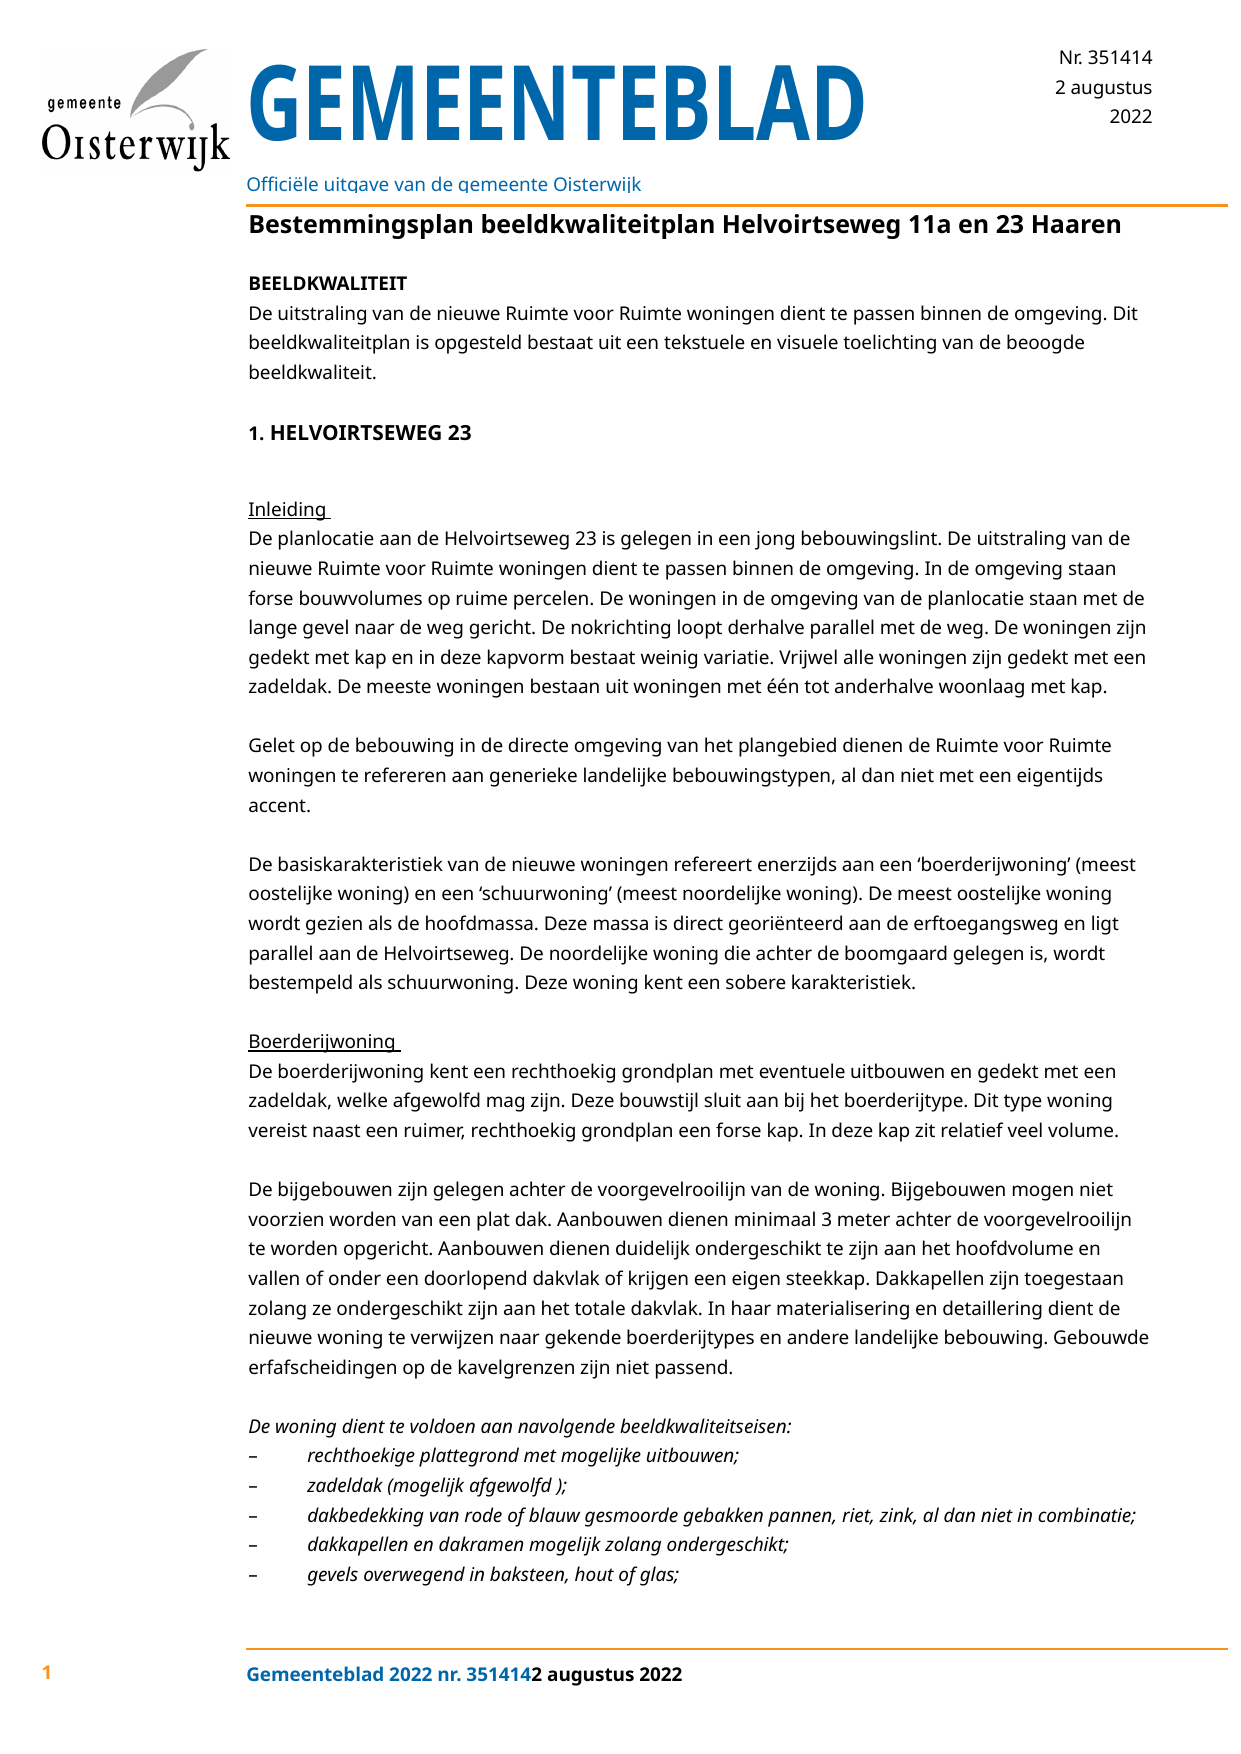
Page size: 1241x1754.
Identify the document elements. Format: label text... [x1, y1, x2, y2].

list gevels overwegend in baksteen, hout of glas; [248, 1561, 1152, 1587]
text De bijgebouwen zijn gelegen achter de voorgevelrooilijn van de woning. Bijgebouwen mogen niet voorzien worden van een plat dak. Aanbouwen dienen minimaal 3 meter achter de voorgevelrooilijn te worden opgericht. Aanbouwen dienen duidelijk ondergeschikt te zijn aan het hoofdvolume en vallen of onder een doorlopend dakvlak of krijgen een eigen steekkap. Dakkapellen zijn toegestaan zolang ze ondergeschikt zijn aan het totale dakvlak. In haar materialisering en detaillering dient de nieuwe woning te verwijzen naar gekende boerderijtypes en andere landelijke bebouwing. Gebouwde erfafscheidingen op de kavelgrenzen zijn niet passend. [248, 1176, 1152, 1379]
text De planlocatie aan de Helvoirtseweg 23 is gelegen in een jong bebouwingslint. De uitstraling van de nieuwe Ruimte voor Ruimte woningen dient te passen binnen de omgeving. In de omgeving staan forse bouwvolumes op ruime percelen. De woningen in de omgeving van de planlocatie staan met de lange gevel naar de weg gericht. De nokrichting loopt derhalve parallel met de weg. De woningen zijn gedekt met kap en in deze kapvorm bestaat weinig variatie. Vrijwel alle woningen zijn gedekt met een zadeldak. De meeste woningen bestaan uit woningen met één tot anderhalve woonlaag met kap. [248, 526, 1152, 699]
text Boerderijwoning [248, 1028, 1152, 1054]
list rechthoekige plattegrond met mogelijke uitbouwen; [248, 1443, 1152, 1468]
text De basiskarakteristiek van de nieuwe woningen refereert enerzijds aan een ‘boerderijwoning’ (meest oostelijke woning) en een ‘schuurwoning’ (meest noordelijke woning). De meest oostelijke woning wordt gezien als de hoofdmassa. Deze massa is direct georiënteerd aan de erftoegangsweg en ligt parallel aan de Helvoirtseweg. De noordelijke woning die achter de boomgaard gelegen is, wordt bestempeld als schuurwoning. Deze woning kent een sobere karakteristiek. [248, 851, 1152, 995]
text Inleiding [248, 496, 1152, 522]
list zadeldak (mogelijk afgewolfd ); [248, 1472, 1152, 1498]
text Bestemmingsplan beeldkwaliteitplan Helvoirtseweg 11a en 23 Haaren [248, 207, 1152, 241]
text Gelet op de bebouwing in de directe omgeving van het plangebied dienen de Ruimte voor Ruimte woningen te refereren aan generieke landelijke bebouwingstypen, al dan niet met een eigentijds accent. [248, 733, 1152, 817]
picture [41, 47, 231, 172]
list dakbedekking van rode of blauw gesmoorde gebakken pannen, riet, zink, al dan niet in combinatie; [248, 1502, 1152, 1527]
text De boerderijwoning kent een rechthoekig grondplan met eventuele uitbouwen en gedekt met een zadeldak, welke afgewolfd mag zijn. Deze bouwstijl sluit aan bij het boerderijtype. Dit type woning vereist naast een ruimer, rechthoekig grondplan een forse kap. In deze kap zit relatief veel volume. [248, 1058, 1152, 1143]
text De uitstraling van de nieuwe Ruimte voor Ruimte woningen dient te passen binnen de omgeving. Dit beeldkwaliteitplan is opgesteld bestaat uit een tekstuele en visuele toelichting van de beoogde beeldkwaliteit. [248, 300, 1152, 385]
text De woning dient te voldoen aan navolgende beeldkwaliteitseisen: [248, 1413, 1152, 1439]
text BEELDKWALITEIT [248, 270, 1152, 296]
text 1. HELVOIRTSEWEG 23 [248, 418, 1152, 447]
list dakkapellen en dakramen mogelijk zolang ondergeschikt; [248, 1531, 1152, 1557]
